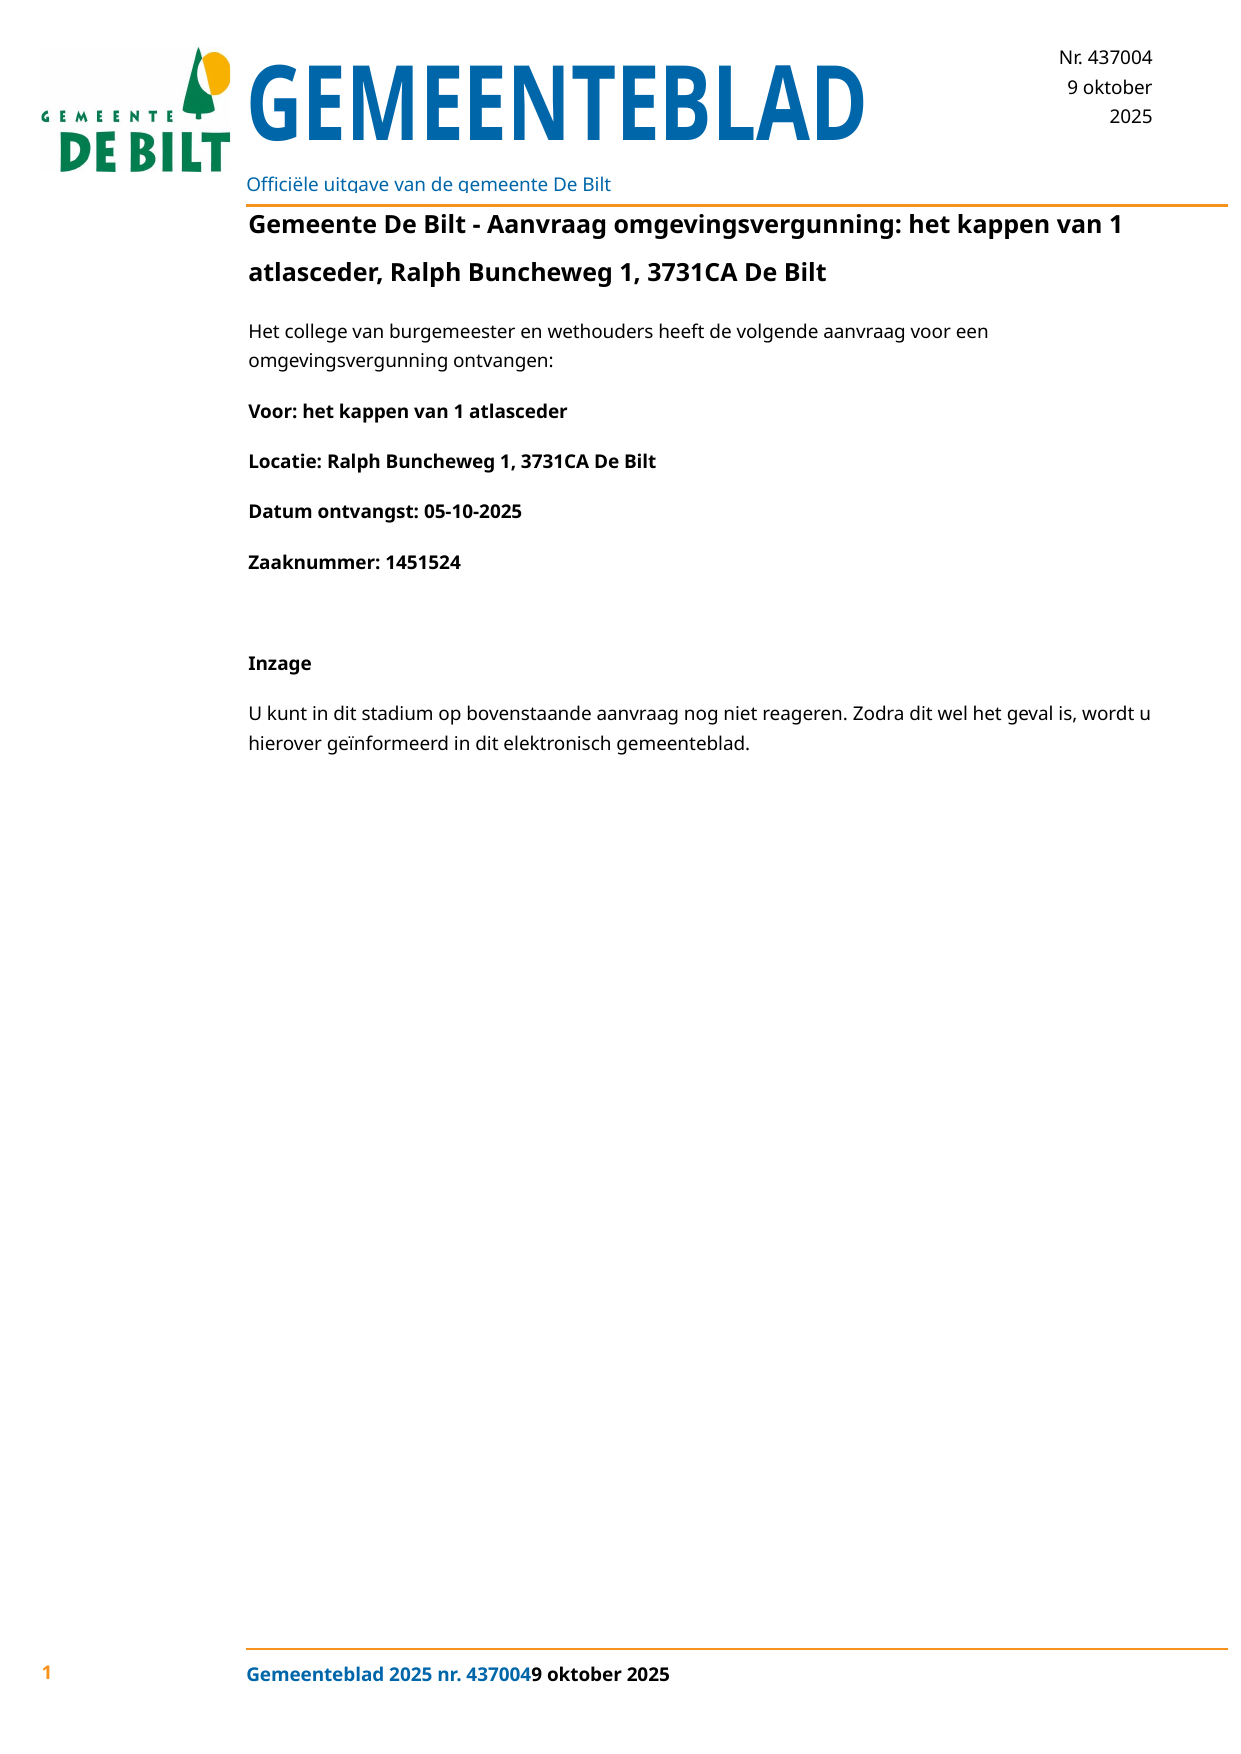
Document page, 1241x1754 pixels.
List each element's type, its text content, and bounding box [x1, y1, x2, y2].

text Locatie: Ralph Buncheweg 1, 3731CA De Bilt [248, 448, 1152, 474]
text Het college van burgemeester en wethouders heeft de volgende aanvraag voor een omgevingsvergunning ontvangen: [248, 318, 1152, 373]
text U kunt in dit stadium op bovenstaande aanvraag nog niet reageren. Zodra dit wel het geval is, wordt u hierover geïnformeerd in dit elektronisch gemeenteblad. [248, 700, 1152, 756]
picture [41, 47, 231, 172]
text Gemeente De Bilt - Aanvraag omgevingsvergunning: het kappen van 1 atlasceder, Ralph Buncheweg 1, 3731CA De Bilt [248, 207, 1152, 288]
text Inzage [248, 650, 1152, 676]
text Zaaknummer: 1451524 [248, 549, 1152, 575]
text Datum ontvangst: 05-10-2025 [248, 499, 1152, 524]
text Voor: het kappen van 1 atlasceder [248, 398, 1152, 424]
